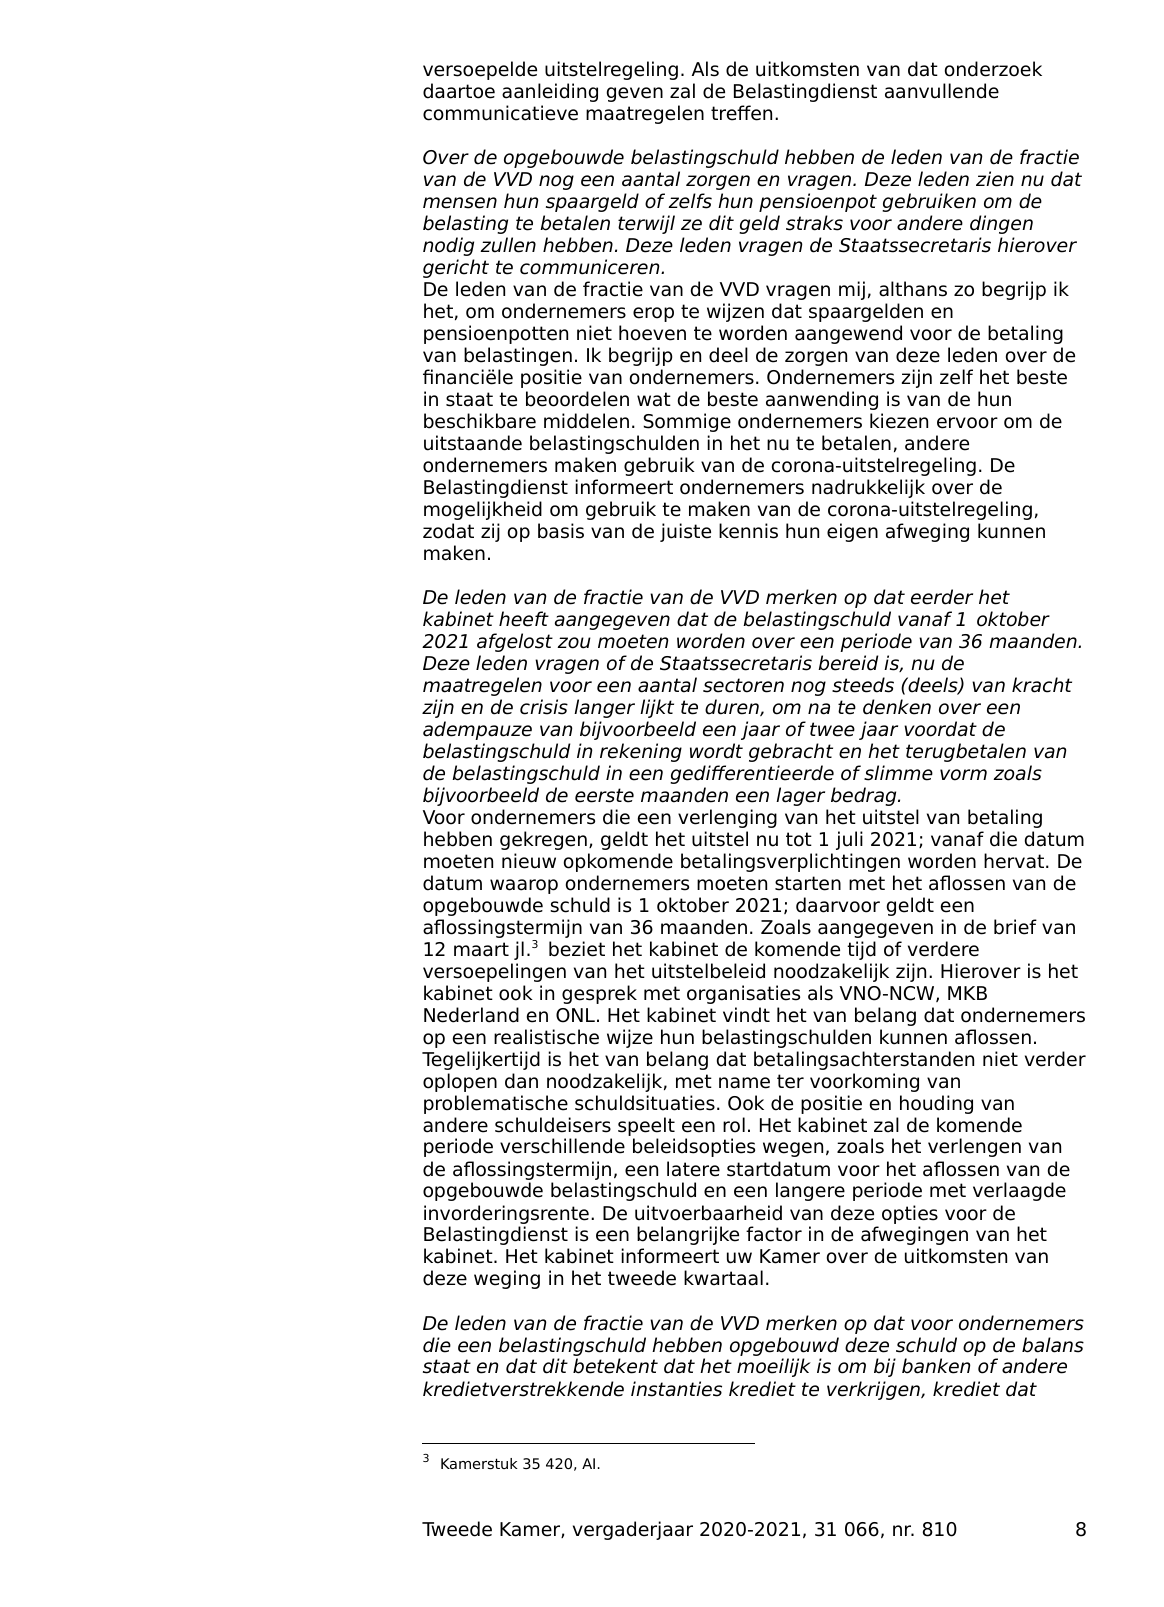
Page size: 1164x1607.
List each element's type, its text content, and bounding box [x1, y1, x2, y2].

text De leden van de fractie van de VVD vragen mij, althans zo begrijp ik het, om ondernemers erop te wijzen dat spaargelden en pensioenpotten niet hoeven te worden aangewend voor de betaling van belastingen. Ik begrijp en deel de zorgen van deze leden over de financiële positie van ondernemers. Ondernemers zijn zelf het beste in staat te beoordelen wat de beste aanwending is van de hun beschikbare middelen. Sommige ondernemers kiezen ervoor om de uitstaande belastingschulden in het nu te betalen, andere ondernemers maken gebruik van de corona-uitstelregeling. De Belastingdienst informeert ondernemers nadrukkelijk over de mogelijkheid om gebruik te maken van de corona-uitstelregeling, zodat zij op basis van de juiste kennis hun eigen afweging kunnen maken. [422, 279, 1087, 565]
text versoepelde uitstelregeling. Als de uitkomsten van dat onderzoek daartoe aanleiding geven zal de Belastingdienst aanvullende communicatieve maatregelen treffen. [422, 59, 1087, 125]
text Voor ondernemers die een verlenging van het uitstel van betaling hebben gekregen, geldt het uitstel nu tot 1 juli 2021; vanaf die datum moeten nieuw opkomende betalingsverplichtingen worden hervat. De datum waarop ondernemers moeten starten met het aflossen van de opgebouwde schuld is 1 oktober 2021; daarvoor geldt een aflossingstermijn van 36 maanden. Zoals aangegeven in de brief van 12 maart jl. beziet het kabinet de komende tijd of verdere versoepelingen van het uitstelbeleid noodzakelijk zijn. Hierover is het kabinet ook in gesprek met organisaties als VNO-NCW, MKB Nederland en ONL. Het kabinet vindt het van belang dat ondernemers op een realistische wijze hun belastingschulden kunnen aflossen. Tegelijkertijd is het van belang dat betalingsachterstanden niet verder oplopen dan noodzakelijk, met name ter voorkoming van problematische schuldsituaties. Ook de positie en houding van andere schuldeisers speelt een rol. Het kabinet zal de komende periode verschillende beleidsopties wegen, zoals het verlengen van de aflossingstermijn, een latere startdatum voor het aflossen van de opgebouwde belastingschuld en een langere periode met verlaagde invorderingsrente. De uitvoerbaarheid van deze opties voor de Belastingdienst is een belangrijke factor in de afwegingen van het kabinet. Het kabinet informeert uw Kamer over de uitkomsten van deze weging in het tweede kwartaal. [422, 807, 1087, 1290]
text Kamerstuk 35 420, AI. [422, 1452, 1087, 1474]
text De leden van de fractie van de VVD merken op dat eerder het kabinet heeft aangegeven dat de belastingschuld vanaf 1 oktober 2021 afgelost zou moeten worden over een periode van 36 maanden. Deze leden vragen of de Staatssecretaris bereid is, nu de maatregelen voor een aantal sectoren nog steeds (deels) van kracht zijn en de crisis langer lijkt te duren, om na te denken over een adempauze van bijvoorbeeld een jaar of twee jaar voordat de belastingschuld in rekening wordt gebracht en het terugbetalen van de belastingschuld in een gedifferentieerde of slimme vorm zoals bijvoorbeeld de eerste maanden een lager bedrag. [422, 587, 1087, 807]
text Over de opgebouwde belastingschuld hebben de leden van de fractie van de VVD nog een aantal zorgen en vragen. Deze leden zien nu dat mensen hun spaargeld of zelfs hun pensioenpot gebruiken om de belasting te betalen terwijl ze dit geld straks voor andere dingen nodig zullen hebben. Deze leden vragen de Staatssecretaris hierover gericht te communiceren. [422, 147, 1087, 279]
text De leden van de fractie van de VVD merken op dat voor ondernemers die een belastingschuld hebben opgebouwd deze schuld op de balans staat en dat dit betekent dat het moeilijk is om bij banken of andere kredietverstrekkende instanties krediet te verkrijgen, krediet dat [422, 1312, 1087, 1400]
